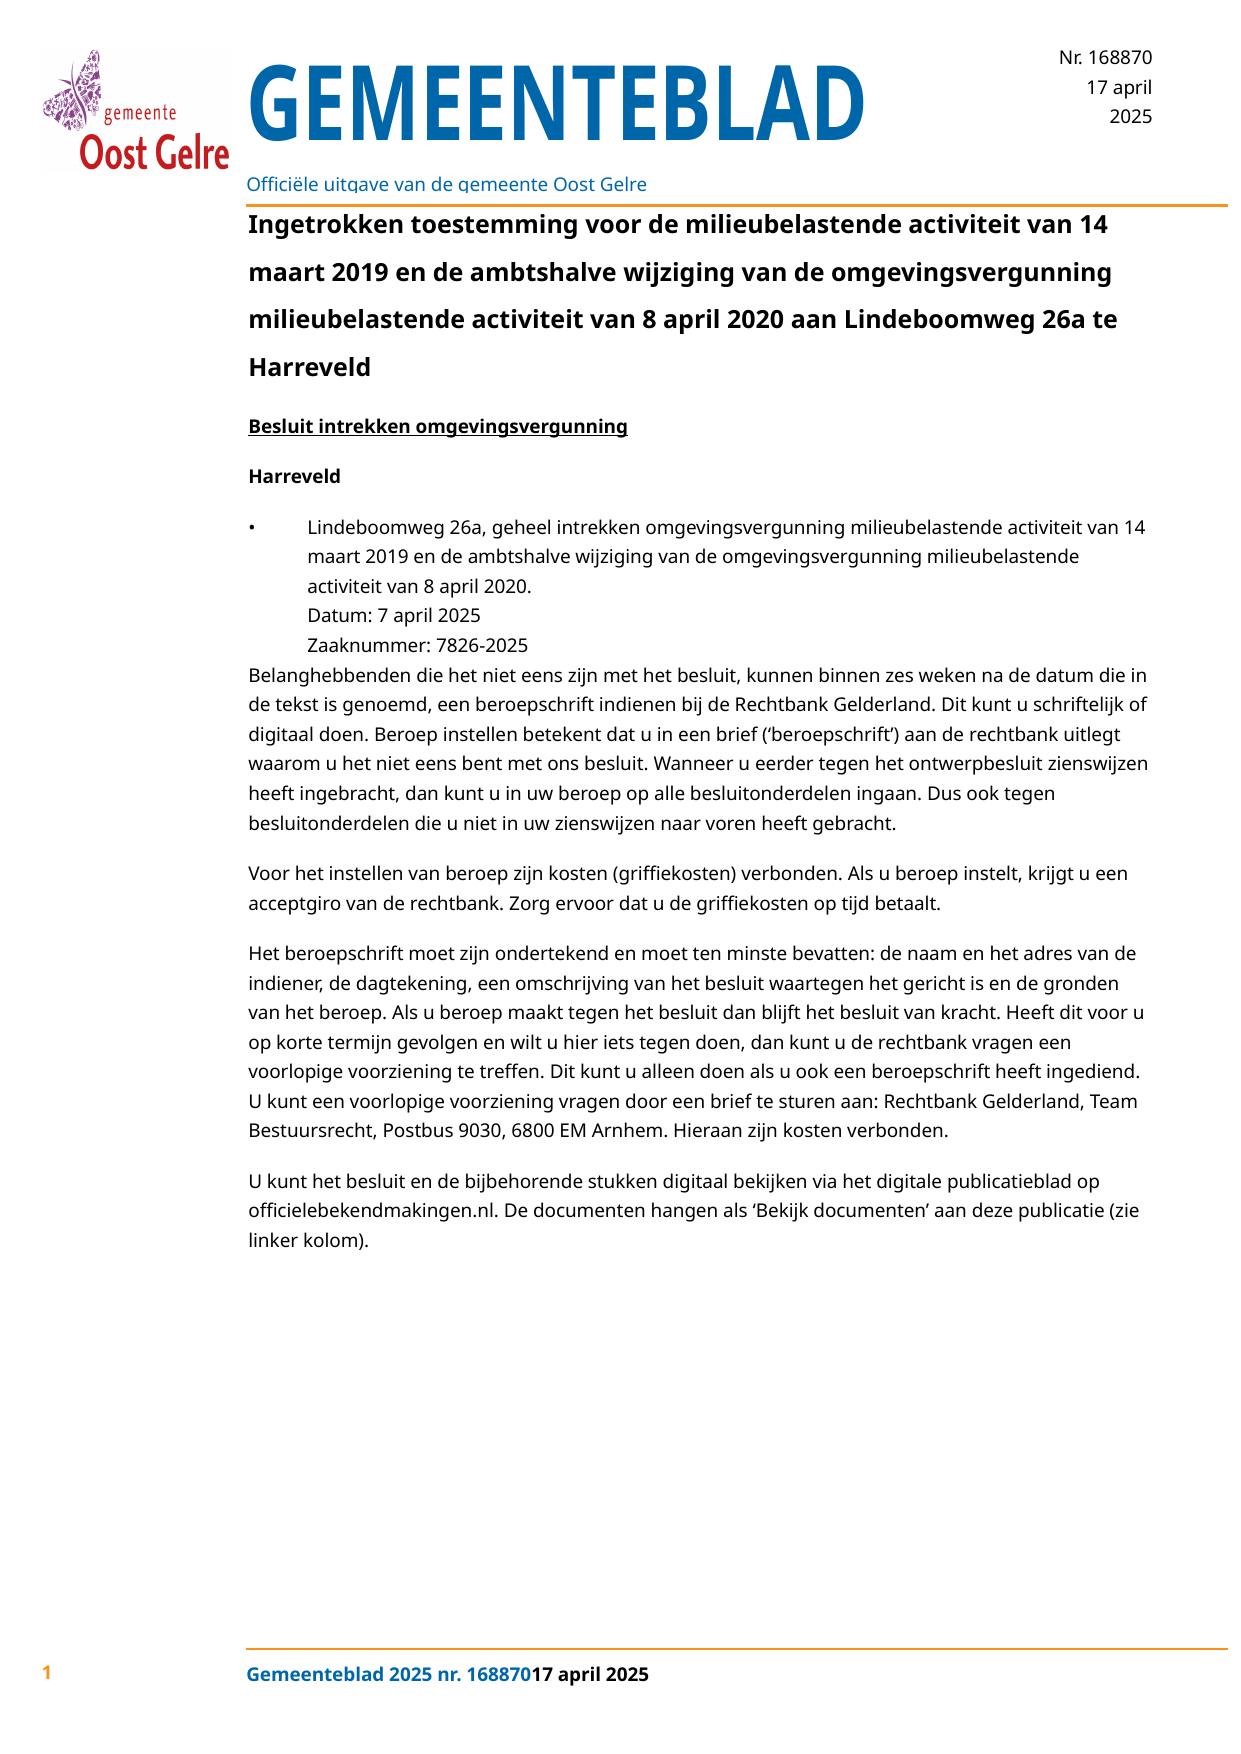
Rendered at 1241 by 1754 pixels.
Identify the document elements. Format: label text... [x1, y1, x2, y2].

list Lindeboomweg 26a, geheel intrekken omgevingsvergunning milieubelastende activiteit van 14 maart 2019 en de ambtshalve wijziging van de omgevingsvergunning milieubelastende activiteit van 8 april 2020. [248, 514, 1152, 599]
text Besluit intrekken omgevingsvergunning [248, 413, 1152, 439]
text Het beroepschrift moet zijn ondertekend en moet ten minste bevatten: de naam en het adres van de indiener, de dagtekening, een omschrijving van het besluit waartegen het gericht is en de gronden van het beroep. Als u beroep maakt tegen het besluit dan blijft het besluit van kracht. Heeft dit voor u op korte termijn gevolgen en wilt u hier iets tegen doen, dan kunt u de rechtbank vragen een voorlopige voorziening te treffen. Dit kunt u alleen doen als u ook een beroepschrift heeft ingediend. U kunt een voorlopige voorziening vragen door een brief te sturen aan: Rechtbank Gelderland, Team Bestuursrecht, Postbus 9030, 6800 EM Arnhem. Hieraan zijn kosten verbonden. [248, 940, 1152, 1143]
text U kunt het besluit en de bijbehorende stukken digitaal bekijken via het digitale publicatieblad op officielebekendmakingen.nl. De documenten hangen als ‘Bekijk documenten’ aan deze publicatie (zie linker kolom). [248, 1168, 1152, 1253]
text Harreveld [248, 463, 1152, 489]
picture [41, 47, 231, 172]
text Belanghebbenden die het niet eens zijn met het besluit, kunnen binnen zes weken na de datum die in de tekst is genoemd, een beroepschrift indienen bij de Rechtbank Gelderland. Dit kunt u schriftelijk of digitaal doen. Beroep instellen betekent dat u in een brief (‘beroepschrift’) aan de rechtbank uitlegt waarom u het niet eens bent met ons besluit. Wanneer u eerder tegen het ontwerpbesluit zienswijzen heeft ingebracht, dan kunt u in uw beroep op alle besluitonderdelen ingaan. Dus ook tegen besluitonderdelen die u niet in uw zienswijzen naar voren heeft gebracht. [248, 662, 1152, 836]
list Zaaknummer: 7826-2025 [248, 632, 1152, 658]
text Ingetrokken toestemming voor de milieubelastende activiteit van 14 maart 2019 en de ambtshalve wijziging van de omgevingsvergunning milieubelastende activiteit van 8 april 2020 aan Lindeboomweg 26a te Harreveld [248, 207, 1152, 384]
list Datum: 7 april 2025 [248, 603, 1152, 628]
text Voor het instellen van beroep zijn kosten (griffiekosten) verbonden. Als u beroep instelt, krijgt u een acceptgiro van de rechtbank. Zorg ervoor dat u de griffiekosten op tijd betaalt. [248, 860, 1152, 916]
